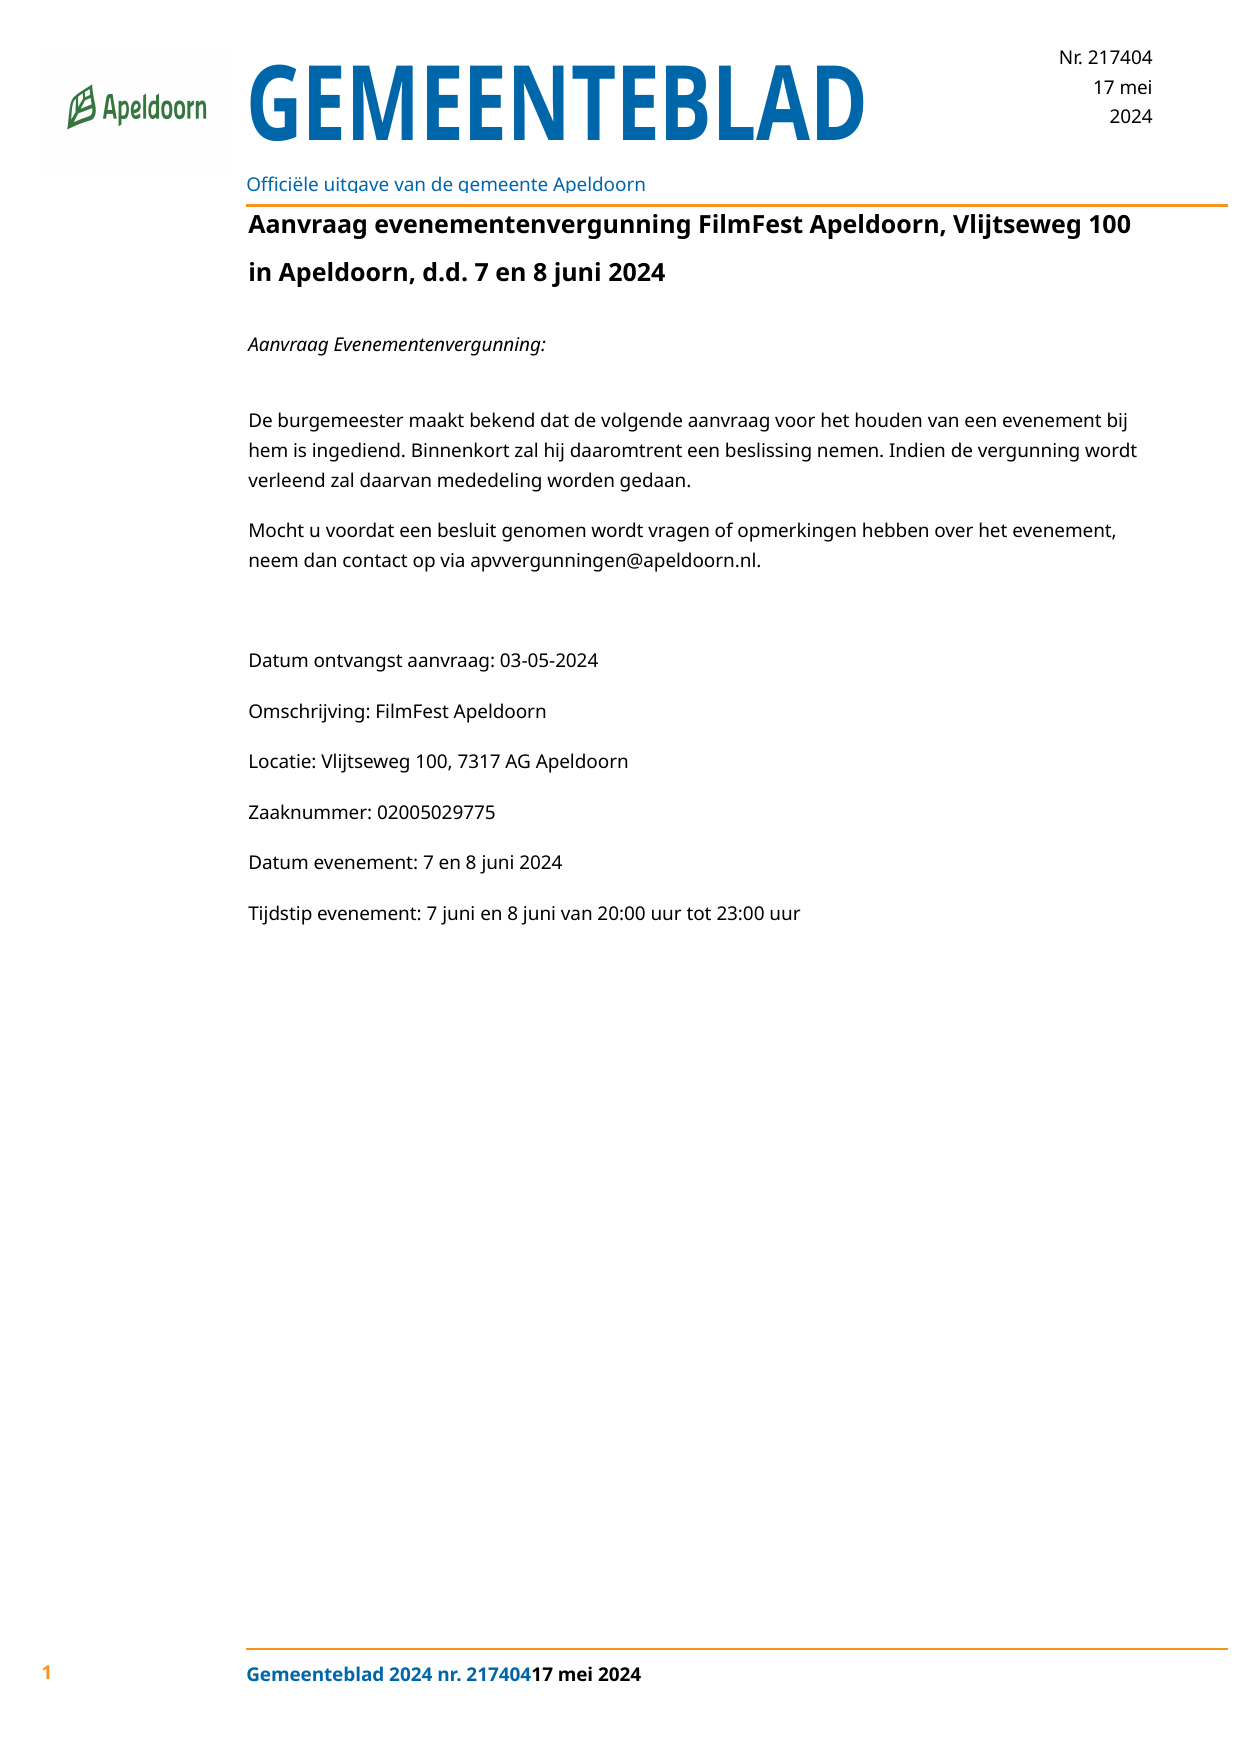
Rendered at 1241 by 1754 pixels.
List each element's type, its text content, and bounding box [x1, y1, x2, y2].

text De burgemeester maakt bekend dat de volgende aanvraag voor het houden van een evenement bij hem is ingediend. Binnenkort zal hij daaromtrent een beslissing nemen. Indien de vergunning wordt verleend zal daarvan mededeling worden gedaan. [248, 408, 1152, 492]
text Tijdstip evenement: 7 juni en 8 juni van 20:00 uur tot 23:00 uur [248, 900, 1152, 925]
picture [41, 47, 231, 172]
text Mocht u voordat een besluit genomen wordt vragen of opmerkingen hebben over het evenement, neem dan contact op via apvvergunningen@apeldoorn.nl. [248, 517, 1152, 572]
text Aanvraag evenementenvergunning FilmFest Apeldoorn, Vlijtseweg 100 in Apeldoorn, d.d. 7 en 8 juni 2024 [248, 207, 1152, 288]
text Omschrijving: FilmFest Apeldoorn [248, 698, 1152, 724]
text Locatie: Vlijtseweg 100, 7317 AG Apeldoorn [248, 748, 1152, 774]
text Datum ontvangst aanvraag: 03-05-2024 [248, 648, 1152, 673]
text Aanvraag Evenementenvergunning: [248, 331, 1152, 357]
text Zaaknummer: 02005029775 [248, 799, 1152, 824]
text Datum evenement: 7 en 8 juni 2024 [248, 849, 1152, 875]
